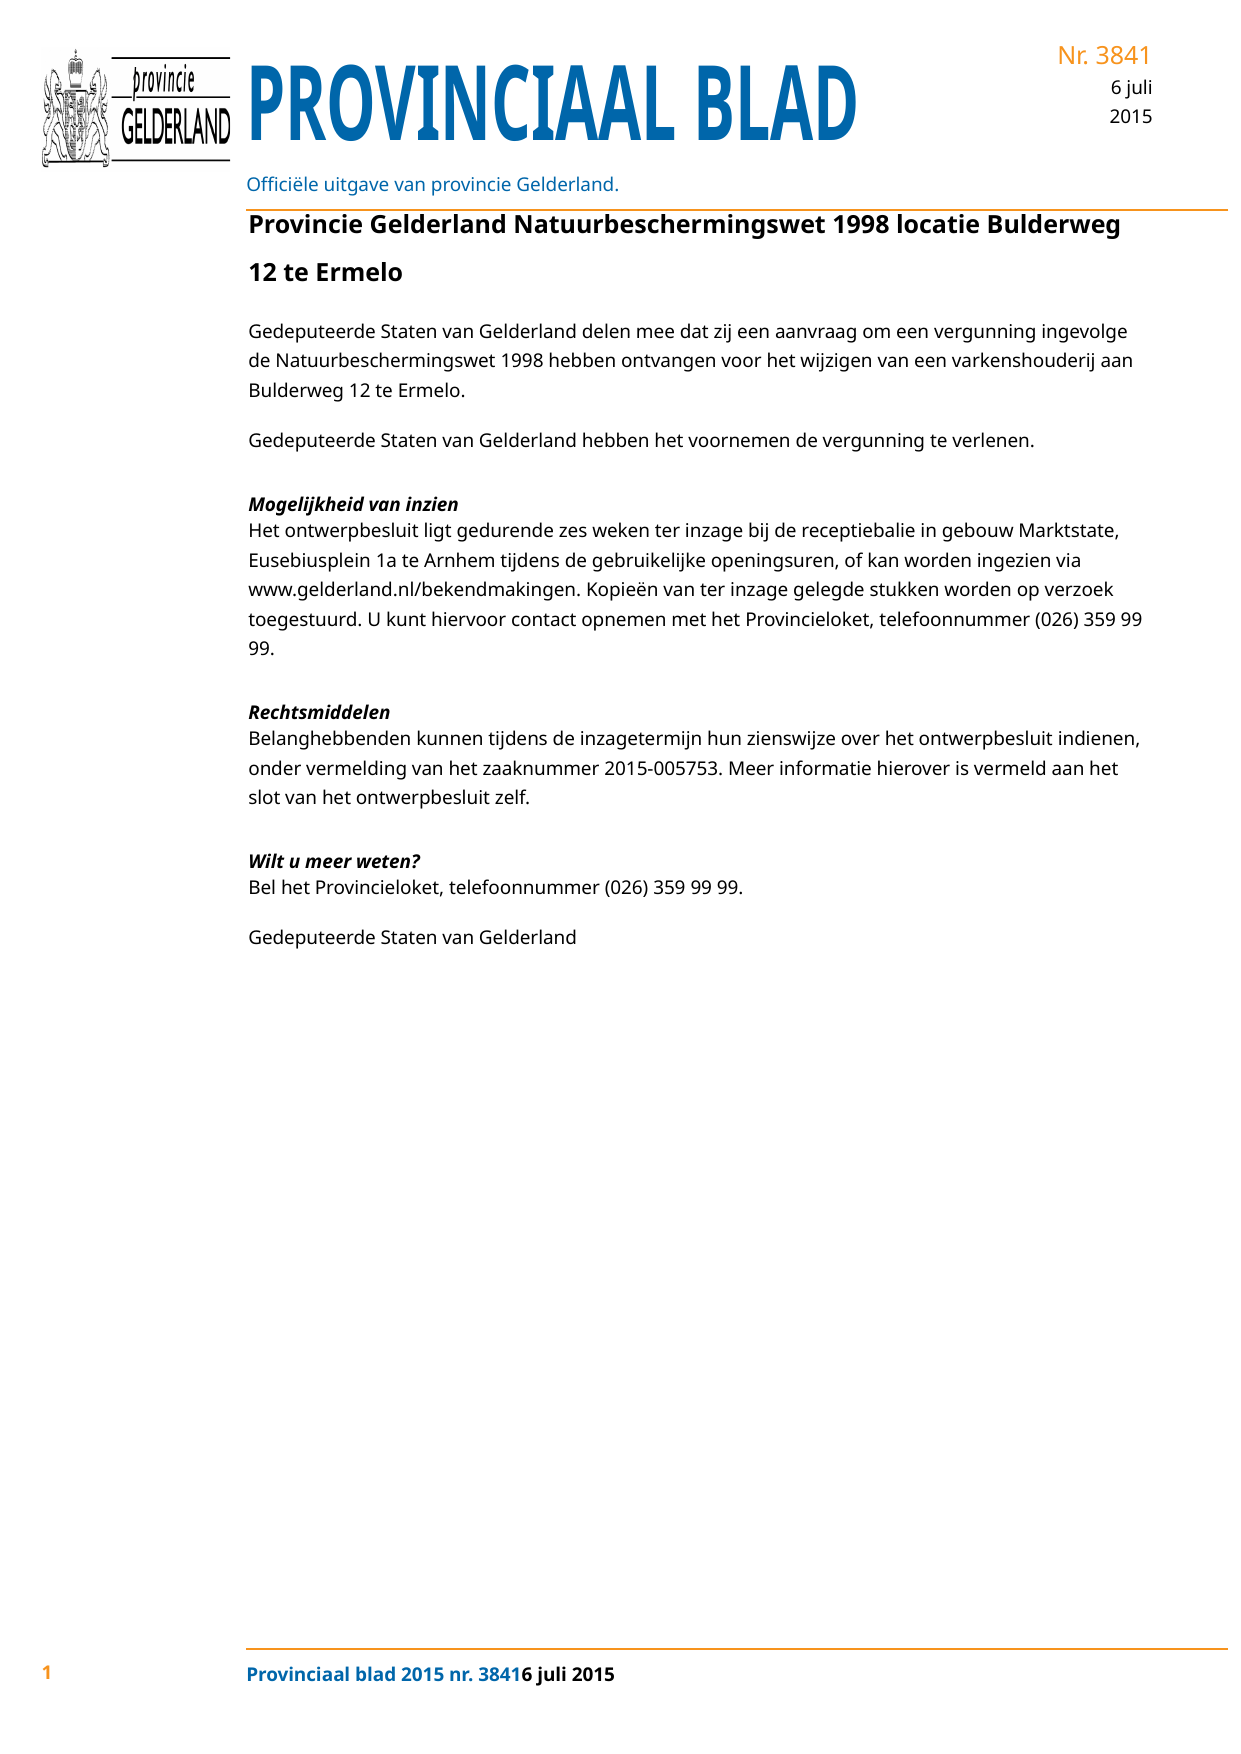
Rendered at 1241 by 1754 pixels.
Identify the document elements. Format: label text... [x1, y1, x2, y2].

text Het ontwerpbesluit ligt gedurende zes weken ter inzage bij de receptiebalie in gebouw Marktstate, Eusebiusplein 1a te Arnhem tijdens de gebruikelijke openingsuren, of kan worden ingezien via www.gelderland.nl/bekendmakingen. Kopieën van ter inzage gelegde stukken worden op verzoek toegestuurd. U kunt hiervoor contact opnemen met het Provincieloket, telefoonnummer (026) 359 99 99. [248, 517, 1152, 661]
picture [41, 47, 231, 172]
text Provincie Gelderland Natuurbeschermingswet 1998 locatie Bulderweg 12 te Ermelo [248, 211, 1152, 288]
text Gedeputeerde Staten van Gelderland [248, 924, 1152, 950]
text Gedeputeerde Staten van Gelderland delen mee dat zij een aanvraag om een vergunning ingevolge de Natuurbeschermingswet 1998 hebben ontvangen voor het wijzigen van een varkenshouderij aan Bulderweg 12 te Ermelo. [248, 318, 1152, 403]
text Gedeputeerde Staten van Gelderland hebben het voornemen de vergunning te verlenen. [248, 427, 1152, 453]
text Wilt u meer weten? [248, 848, 1152, 874]
text Rechtsmiddelen [248, 699, 1152, 725]
text Belanghebbenden kunnen tijdens de inzagetermijn hun zienswijze over het ontwerpbesluit indienen, onder vermelding van het zaaknummer 2015-005753. Meer informatie hierover is vermeld aan het slot van het ontwerpbesluit zelf. [248, 725, 1152, 810]
text Bel het Provincieloket, telefoonnummer (026) 359 99 99. [248, 874, 1152, 900]
text Mogelijkheid van inzien [248, 491, 1152, 517]
